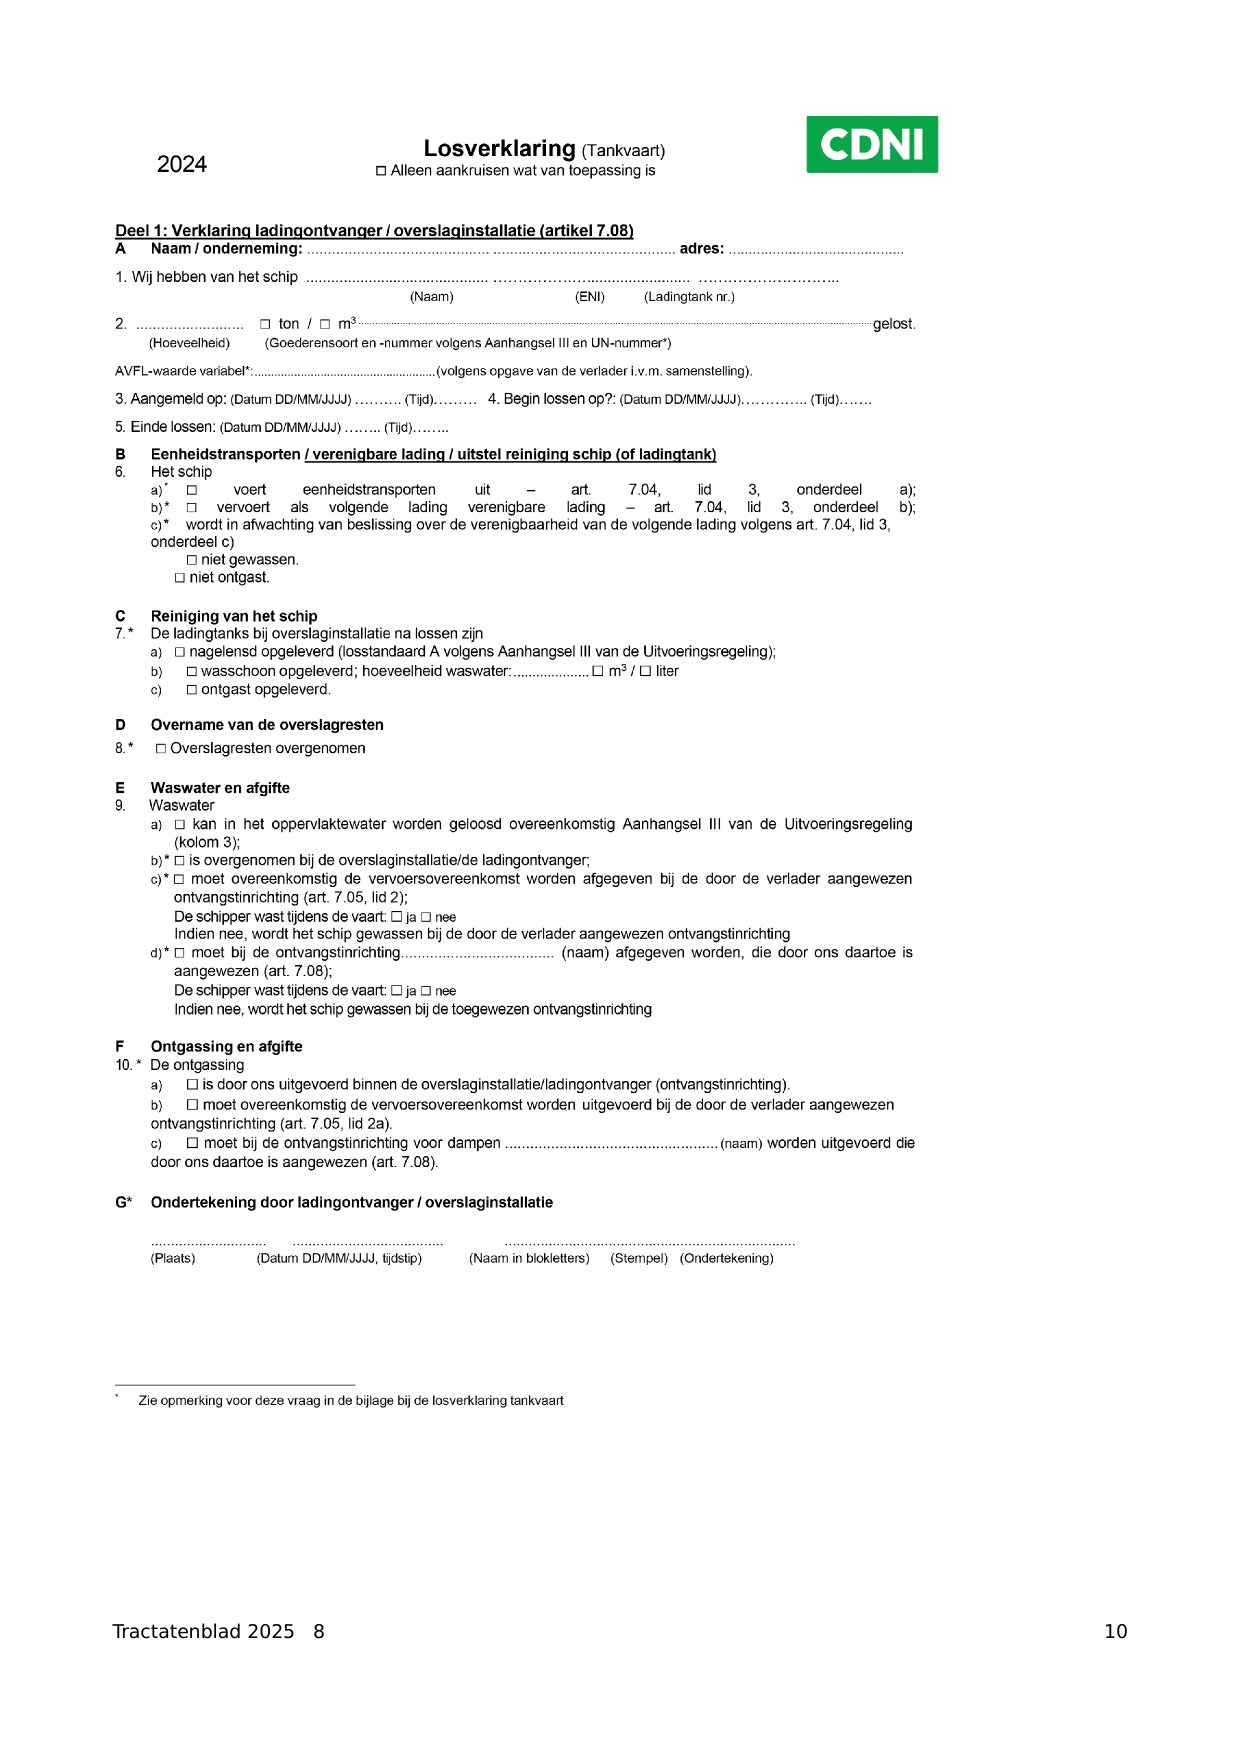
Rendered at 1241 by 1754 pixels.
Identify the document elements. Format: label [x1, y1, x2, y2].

picture [112, 116, 945, 1416]
